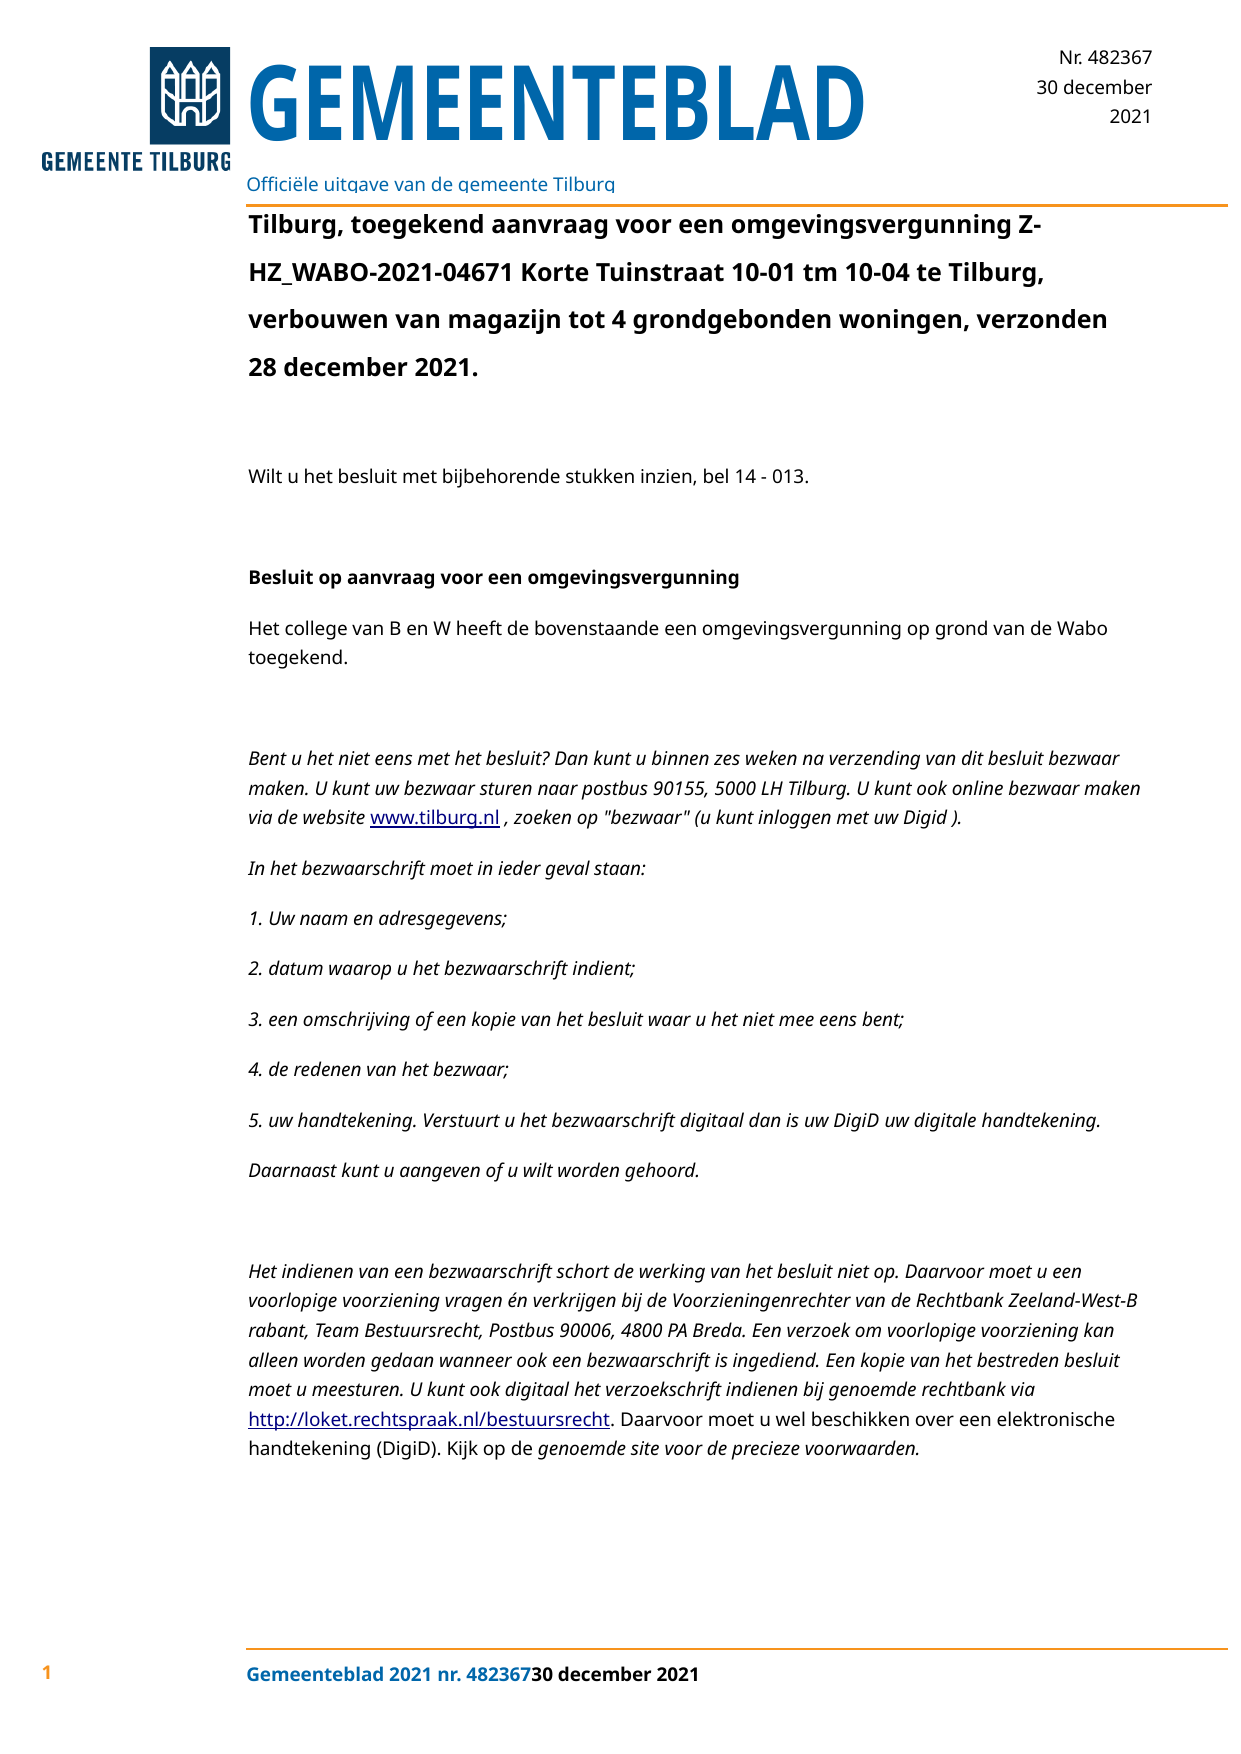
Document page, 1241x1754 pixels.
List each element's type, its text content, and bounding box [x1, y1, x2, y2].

text In het bezwaarschrift moet in ieder geval staan: [248, 855, 1152, 881]
text Het college van B en W heeft de bovenstaande een omgevingsvergunning op grond van de Wabo toegekend. [248, 615, 1152, 670]
text 4. de redenen van het bezwaar; [248, 1056, 1152, 1082]
text Bent u het niet eens met het besluit? Dan kunt u binnen zes weken na verzending van dit besluit bezwaar maken. U kunt uw bezwaar sturen naar postbus 90155, 5000 LH Tilburg. U kunt ook online bezwaar maken via de website www.tilburg.nl , zoeken op "bezwaar" (u kunt inloggen met uw Digid ). [248, 745, 1152, 830]
text Tilburg, toegekend aanvraag voor een omgevingsvergunning Z-HZ_WABO-2021-04671 Korte Tuinstraat 10-01 tm 10-04 te Tilburg, verbouwen van magazijn tot 4 grondgebonden woningen, verzonden 28 december 2021. [248, 207, 1152, 384]
text 1. Uw naam en adresgegevens; [248, 905, 1152, 931]
text Het indienen van een bezwaarschrift schort de werking van het besluit niet op. Daarvoor moet u een voorlopige voorziening vragen én verkrijgen bij de Voorzieningenrechter van de Rechtbank Zeeland-West-B rabant, Team Bestuursrecht, Postbus 90006, 4800 PA Breda. Een verzoek om voorlopige voorziening kan alleen worden gedaan wanneer ook een bezwaarschrift is ingediend. Een kopie van het bestreden besluit moet u meesturen. U kunt ook digitaal het verzoekschrift indienen bij genoemde rechtbank via http://loket.rechtspraak.nl/bestuursrecht. Daarvoor moet u wel beschikken over een elektronische handtekening (DigiD). Kijk op de genoemde site voor de precieze voorwaarden. [248, 1258, 1152, 1461]
text 2. datum waarop u het bezwaarschrift indient; [248, 956, 1152, 981]
text Besluit op aanvraag voor een omgevingsvergunning [248, 564, 1152, 590]
text Wilt u het besluit met bijbehorende stukken inzien, bel 14 - 013. [248, 463, 1152, 489]
text 5. uw handtekening. Verstuurt u het bezwaarschrift digitaal dan is uw DigiD uw digitale handtekening. [248, 1107, 1152, 1133]
text 3. een omschrijving of een kopie van het besluit waar u het niet mee eens bent; [248, 1006, 1152, 1032]
picture [41, 47, 231, 172]
text Daarnaast kunt u aangeven of u wilt worden gehoord. [248, 1157, 1152, 1183]
